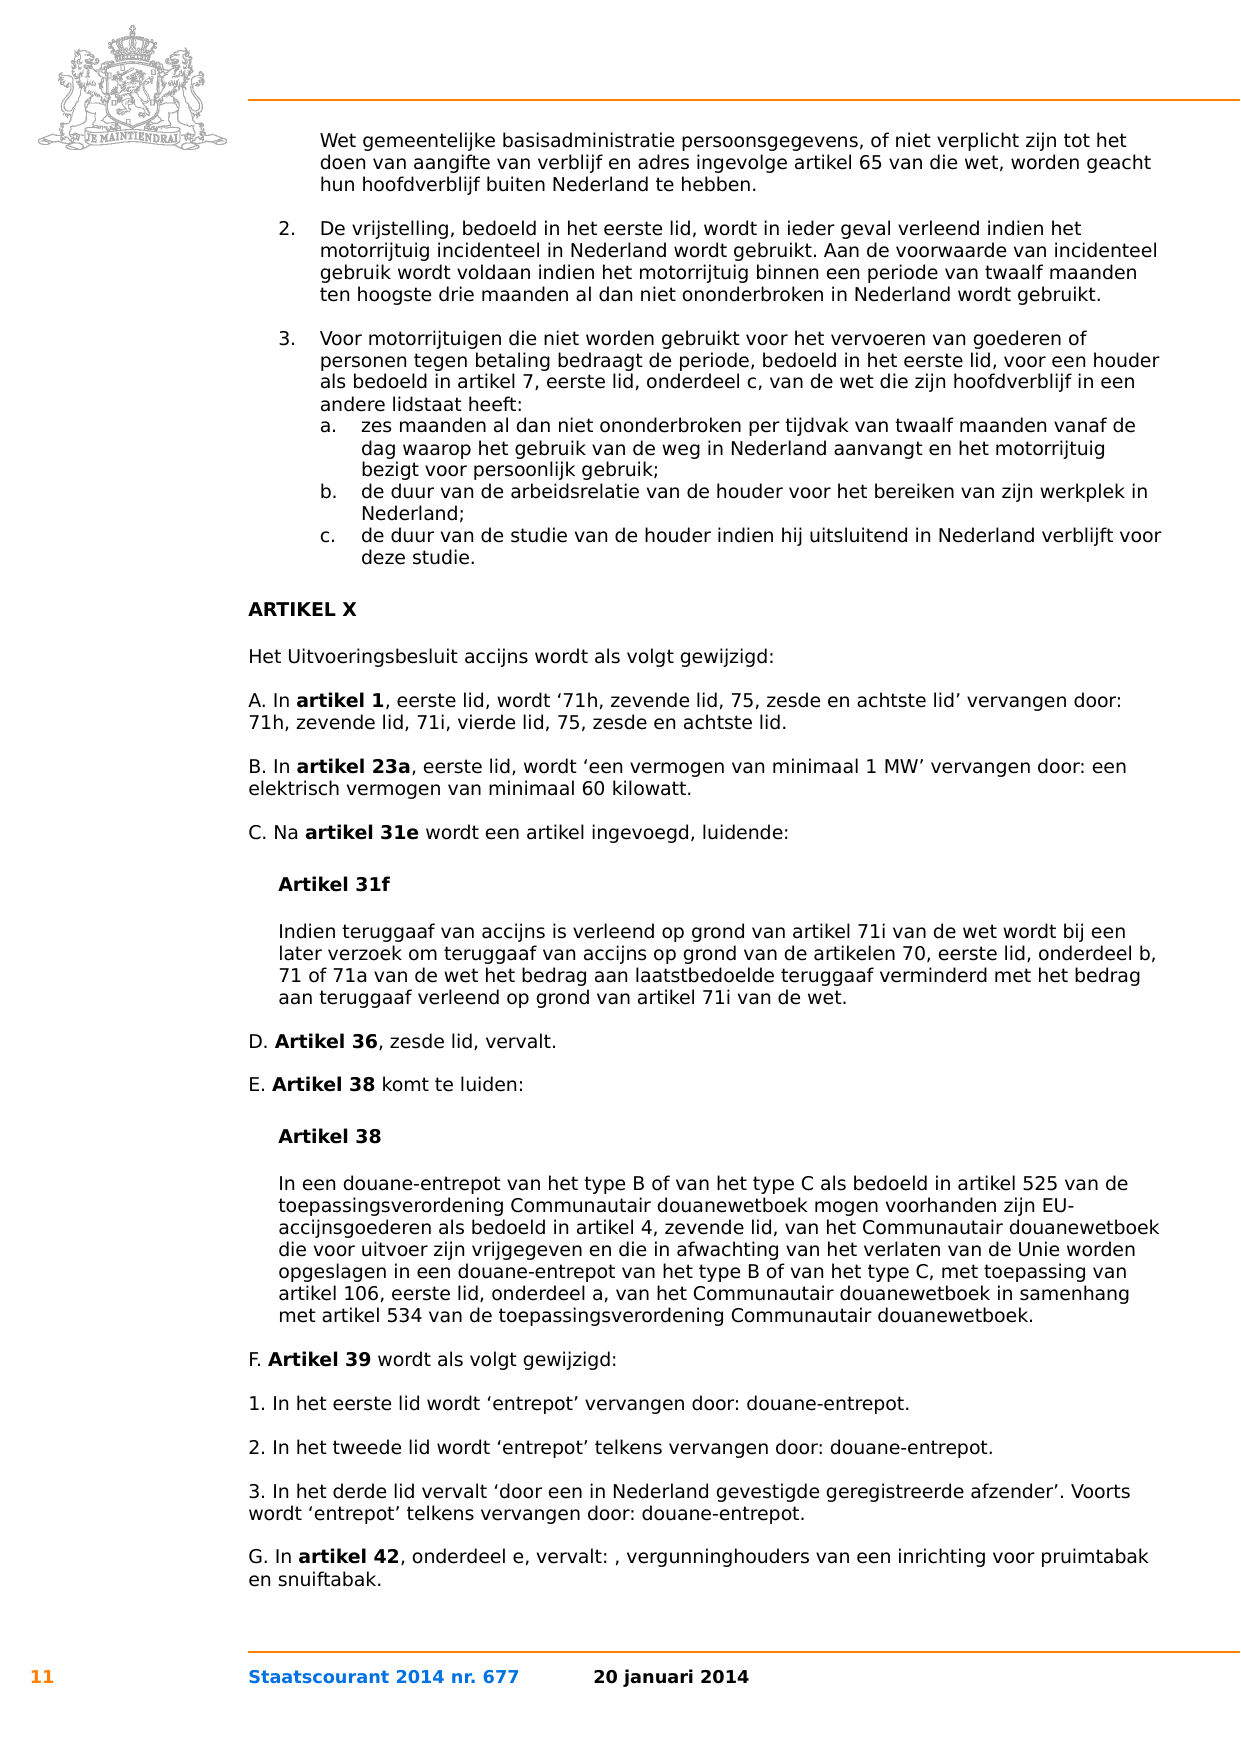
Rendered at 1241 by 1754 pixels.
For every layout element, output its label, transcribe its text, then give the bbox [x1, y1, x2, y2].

text Wet gemeentelijke basisadministratie persoonsgegevens, of niet verplicht zijn tot het doen van aangifte van verblijf en adres ingevolge artikel 65 van die wet, worden geacht hun hoofdverblijf buiten Nederland te hebben. [278, 130, 1163, 196]
text 3. Voor motorrijtuigen die niet worden gebruikt voor het vervoeren van goederen of personen tegen betaling bedraagt de periode, bedoeld in het eerste lid, voor een houder als bedoeld in artikel 7, eerste lid, onderdeel c, van de wet die zijn hoofdverblijf in een andere lidstaat heeft: [278, 327, 1163, 415]
text 2. In het tweede lid wordt ‘entrepot’ telkens vervangen door: douane-entrepot. [248, 1437, 1163, 1459]
text A. In artikel 1, eerste lid, wordt ‘71h, zevende lid, 75, zesde en achtste lid’ vervangen door: 71h, zevende lid, 71i, vierde lid, 75, zesde en achtste lid. [248, 690, 1163, 734]
text Het Uitvoeringsbesluit accijns wordt als volgt gewijzigd: [248, 646, 1163, 668]
text a. zes maanden al dan niet ononderbroken per tijdvak van twaalf maanden vanaf de dag waarop het gebruik van de weg in Nederland aanvangt en het motorrijtuig bezigt voor persoonlijk gebruik; [319, 415, 1163, 481]
text c. de duur van de studie van de houder indien hij uitsluitend in Nederland verblijft voor deze studie. [319, 525, 1163, 569]
text Indien teruggaaf van accijns is verleend op grond van artikel 71i van de wet wordt bij een later verzoek om teruggaaf van accijns op grond van de artikelen 70, eerste lid, onderdeel b, 71 of 71a van de wet het bedrag aan laatstbedoelde teruggaaf verminderd met het bedrag aan teruggaaf verleend op grond van artikel 71i van de wet. [278, 921, 1163, 1009]
text F. Artikel 39 wordt als volgt gewijzigd: [248, 1349, 1163, 1371]
text E. Artikel 38 komt te luiden: [248, 1074, 1163, 1096]
subtitle Artikel 38 [278, 1126, 1163, 1148]
picture [38, 25, 227, 150]
subtitle Artikel 31f [278, 874, 1163, 896]
text 2. De vrijstelling, bedoeld in het eerste lid, wordt in ieder geval verleend indien het motorrijtuig incidenteel in Nederland wordt gebruikt. Aan de voorwaarde van incidenteel gebruik wordt voldaan indien het motorrijtuig binnen een periode van twaalf maanden ten hoogste drie maanden al dan niet ononderbroken in Nederland wordt gebruikt. [278, 218, 1163, 306]
text b. de duur van de arbeidsrelatie van de houder voor het bereiken van zijn werkplek in Nederland; [319, 481, 1163, 525]
text 3. In het derde lid vervalt ‘door een in Nederland gevestigde geregistreerde afzender’. Voorts wordt ‘entrepot’ telkens vervangen door: douane-entrepot. [248, 1481, 1163, 1524]
text In een douane-entrepot van het type B of van het type C als bedoeld in artikel 525 van de toepassingsverordening Communautair douanewetboek mogen voorhanden zijn EU-accijnsgoederen als bedoeld in artikel 4, zevende lid, van het Communautair douanewetboek die voor uitvoer zijn vrijgegeven en die in afwachting van het verlaten van de Unie worden opgeslagen in een douane-entrepot van het type B of van het type C, met toepassing van artikel 106, eerste lid, onderdeel a, van het Communautair douanewetboek in samenhang met artikel 534 van de toepassingsverordening Communautair douanewetboek. [278, 1173, 1163, 1327]
text D. Artikel 36, zesde lid, vervalt. [248, 1031, 1163, 1052]
subtitle ARTIKEL X [248, 599, 1163, 621]
text C. Na artikel 31e wordt een artikel ingevoegd, luidende: [248, 822, 1163, 844]
text B. In artikel 23a, eerste lid, wordt ‘een vermogen van minimaal 1 MW’ vervangen door: een elektrisch vermogen van minimaal 60 kilowatt. [248, 756, 1163, 800]
text 1. In het eerste lid wordt ‘entrepot’ vervangen door: douane-entrepot. [248, 1393, 1163, 1415]
text G. In artikel 42, onderdeel e, vervalt: , vergunninghouders van een inrichting voor pruimtabak en snuiftabak. [248, 1546, 1163, 1590]
